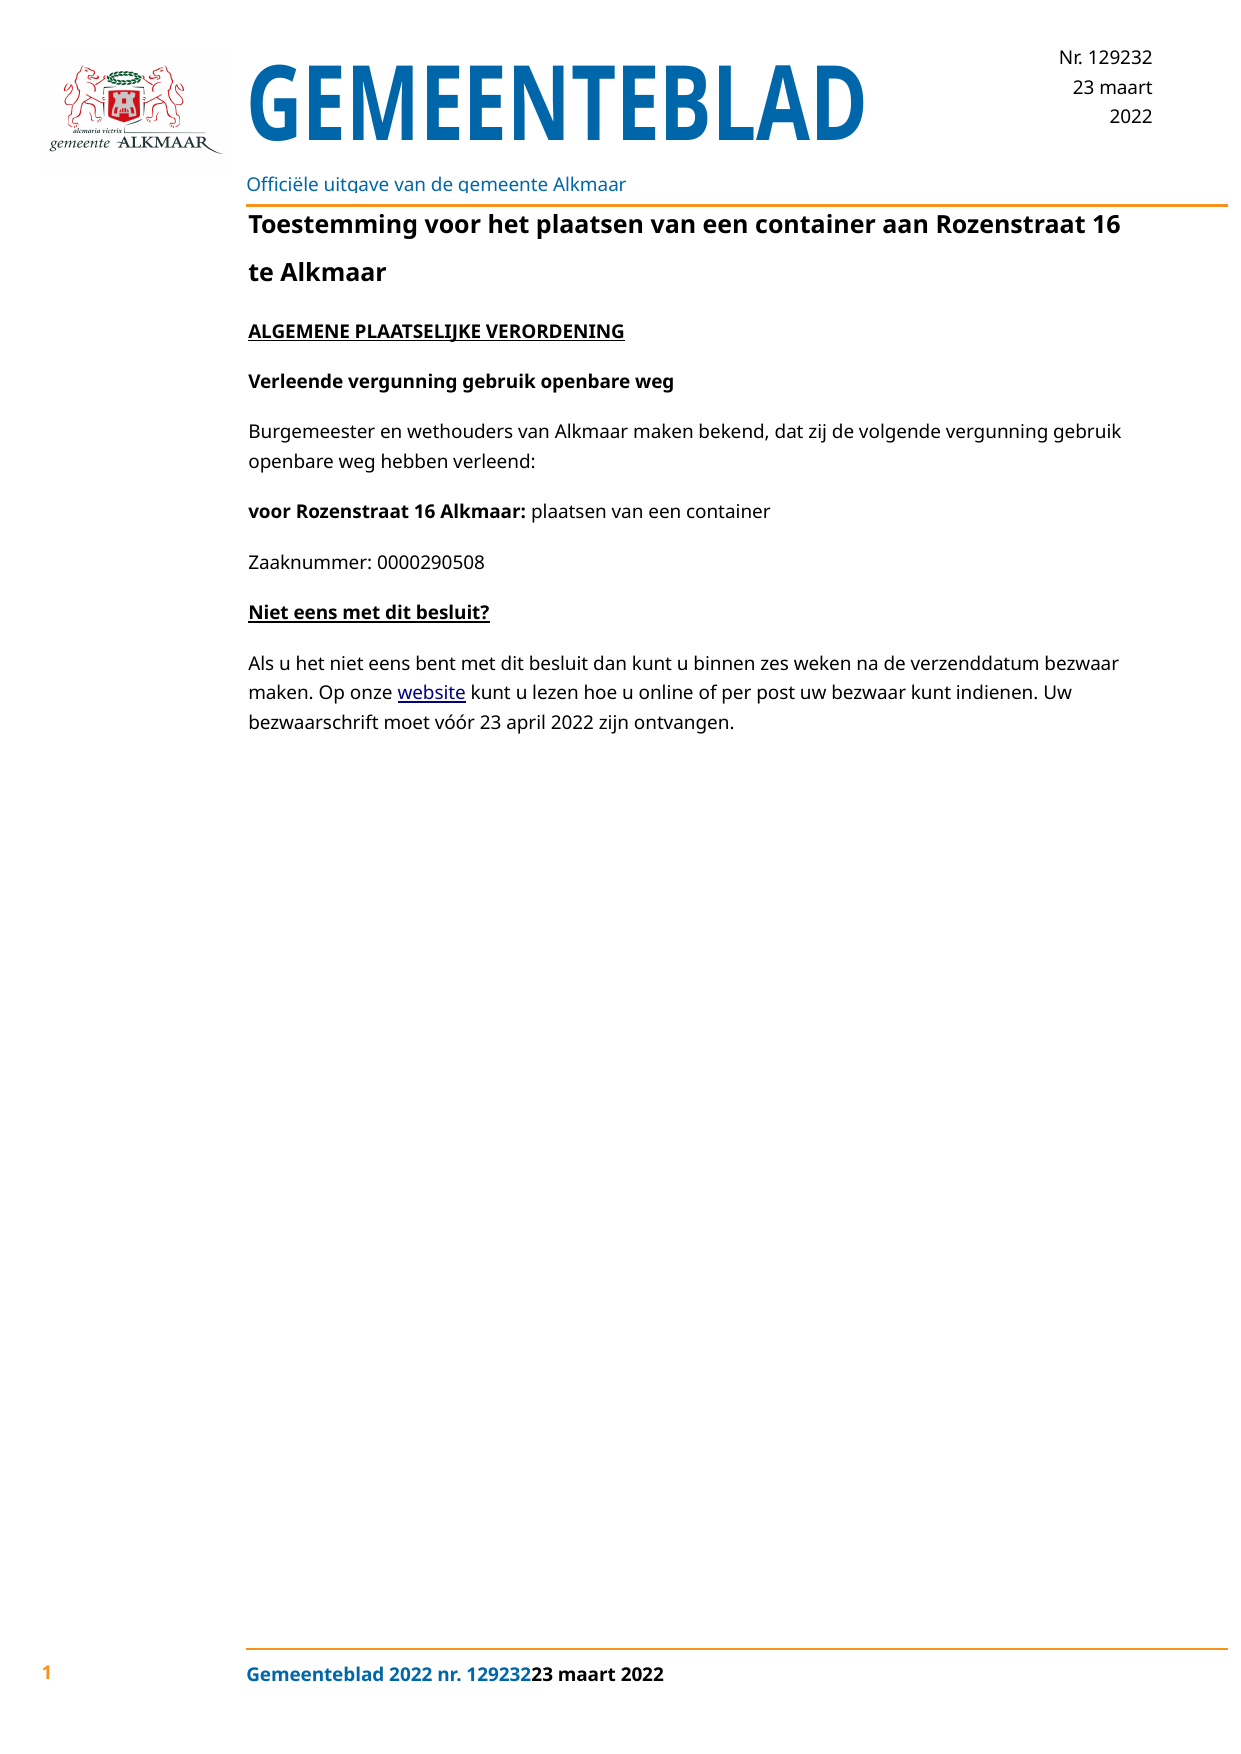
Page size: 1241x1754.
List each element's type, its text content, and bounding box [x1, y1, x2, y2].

text voor Rozenstraat 16 Alkmaar: plaatsen van een container [248, 499, 1152, 524]
picture [41, 47, 231, 172]
text Als u het niet eens bent met dit besluit dan kunt u binnen zes weken na de verzenddatum bezwaar maken. Op onze website kunt u lezen hoe u online of per post uw bezwaar kunt indienen. Uw bezwaarschrift moet vóór 23 april 2022 zijn ontvangen. [248, 650, 1152, 735]
text Toestemming voor het plaatsen van een container aan Rozenstraat 16 te Alkmaar [248, 207, 1152, 288]
text ALGEMENE PLAATSELIJKE VERORDENING [248, 318, 1152, 344]
text Burgemeester en wethouders van Alkmaar maken bekend, dat zij de volgende vergunning gebruik openbare weg hebben verleend: [248, 419, 1152, 474]
text Verleende vergunning gebruik openbare weg [248, 368, 1152, 394]
text Zaaknummer: 0000290508 [248, 549, 1152, 575]
text Niet eens met dit besluit? [248, 599, 1152, 625]
